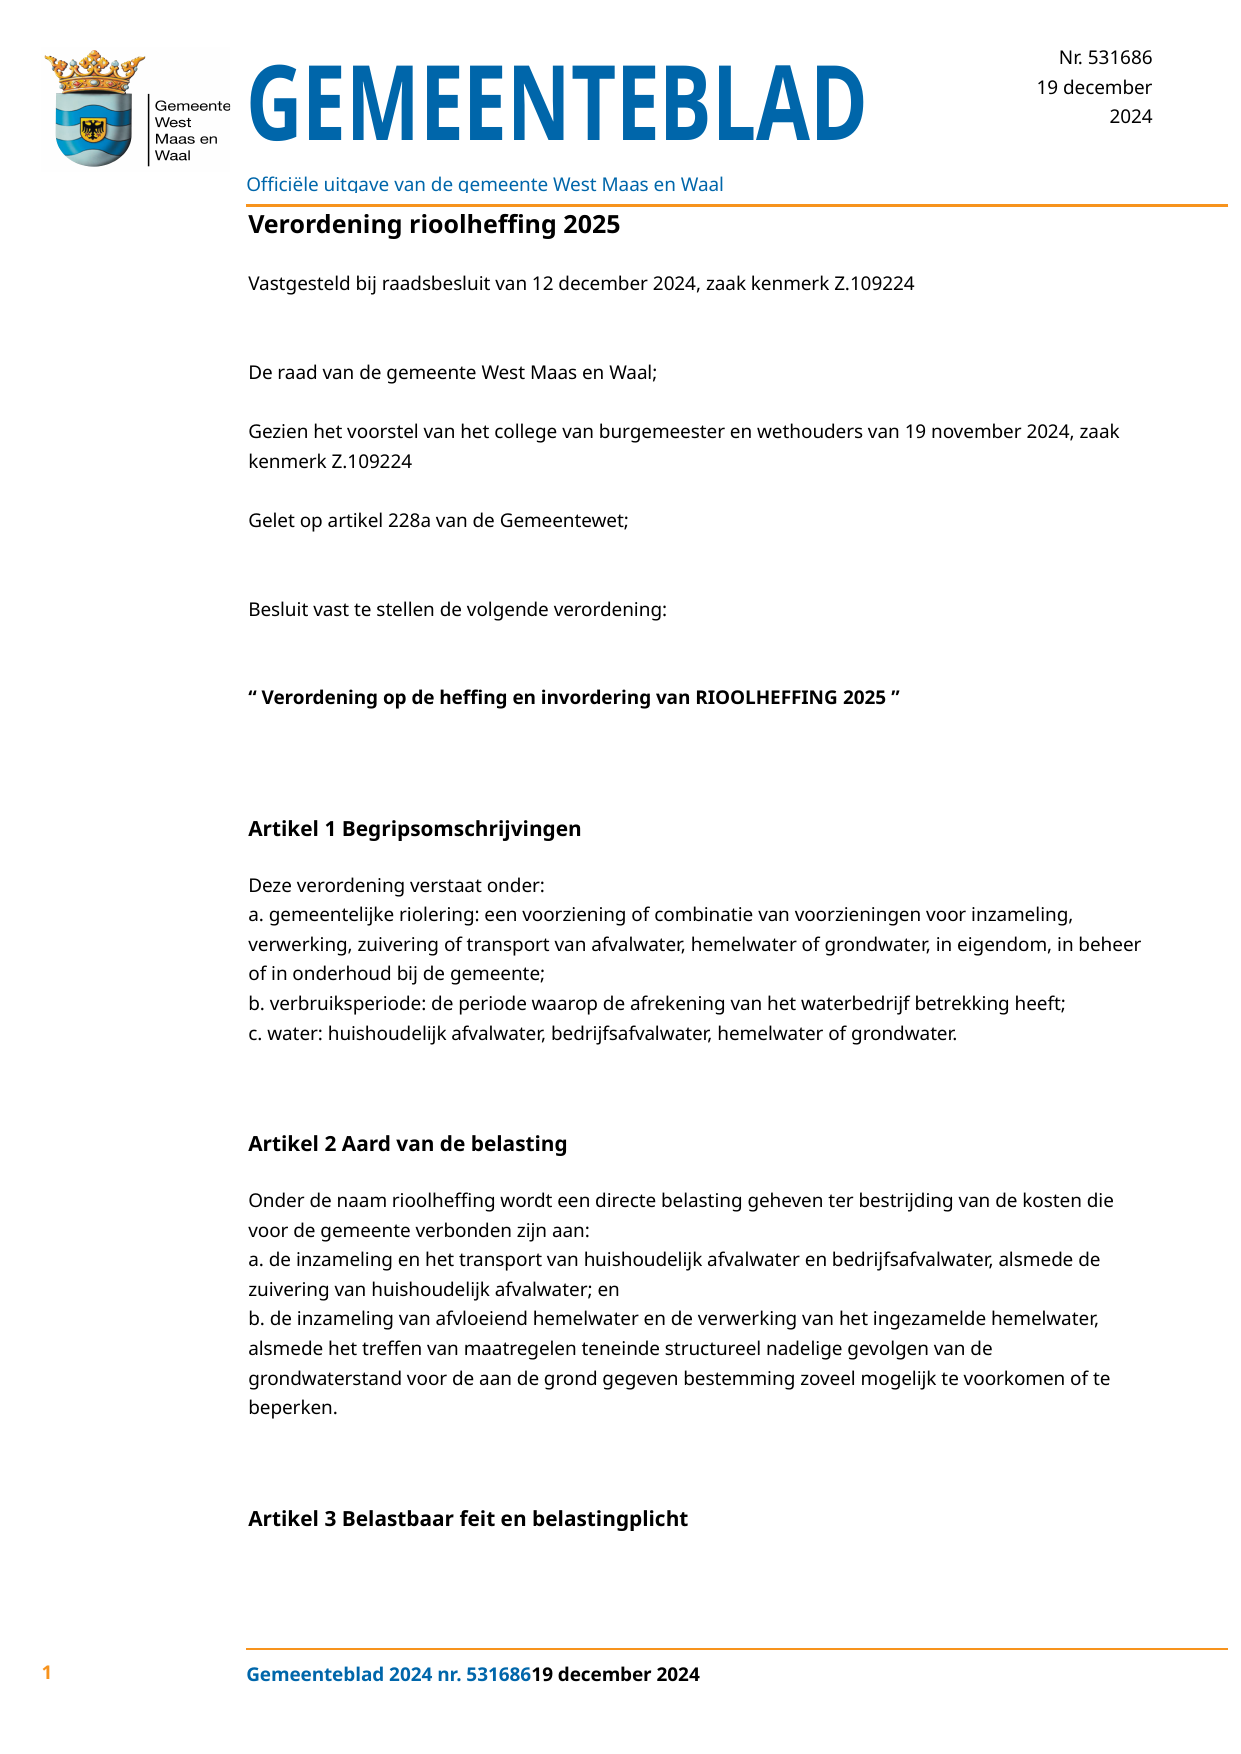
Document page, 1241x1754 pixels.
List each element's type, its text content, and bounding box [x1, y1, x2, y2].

text Artikel 3 Belastbaar feit en belastingplicht [248, 1504, 1152, 1532]
text Artikel 1 Begripsomschrijvingen [248, 814, 1152, 842]
text a. de inzameling en het transport van huishoudelijk afvalwater en bedrijfsafvalwater, alsmede de zuivering van huishoudelijk afvalwater; en [248, 1246, 1152, 1302]
text b. verbruiksperiode: de periode waarop de afrekening van het waterbedrijf betrekking heeft; [248, 990, 1152, 1016]
text “ Verordening op de heffing en invordering van RIOOLHEFFING 2025 ” [248, 684, 1152, 710]
text Gezien het voorstel van het college van burgemeester en wethouders van 19 november 2024, zaak kenmerk Z.109224 [248, 418, 1152, 473]
text Artikel 2 Aard van de belasting [248, 1129, 1152, 1158]
text a. gemeentelijke riolering: een voorziening of combinatie van voorzieningen voor inzameling, verwerking, zuivering of transport van afvalwater, hemelwater of grondwater, in eigendom, in beheer of in onderhoud bij de gemeente; [248, 901, 1152, 986]
text Vastgesteld bij raadsbesluit van 12 december 2024, zaak kenmerk Z.109224 [248, 270, 1152, 296]
text Deze verordening verstaat onder: [248, 872, 1152, 897]
text Verordening rioolheffing 2025 [248, 207, 1152, 241]
text b. de inzameling van afvloeiend hemelwater en de verwerking van het ingezamelde hemelwater, alsmede het treffen van maatregelen teneinde structureel nadelige gevolgen van de grondwaterstand voor de aan de grond gegeven bestemming zoveel mogelijk te voorkomen of te beperken. [248, 1306, 1152, 1420]
text Gelet op artikel 228a van de Gemeentewet; [248, 507, 1152, 533]
picture [41, 47, 231, 172]
text De raad van de gemeente West Maas en Waal; [248, 359, 1152, 385]
text c. water: huishoudelijk afvalwater, bedrijfsafvalwater, hemelwater of grondwater. [248, 1020, 1152, 1045]
text Onder de naam rioolheffing wordt een directe belasting geheven ter bestrijding van de kosten die voor de gemeente verbonden zijn aan: [248, 1187, 1152, 1243]
text Besluit vast te stellen de volgende verordening: [248, 596, 1152, 621]
